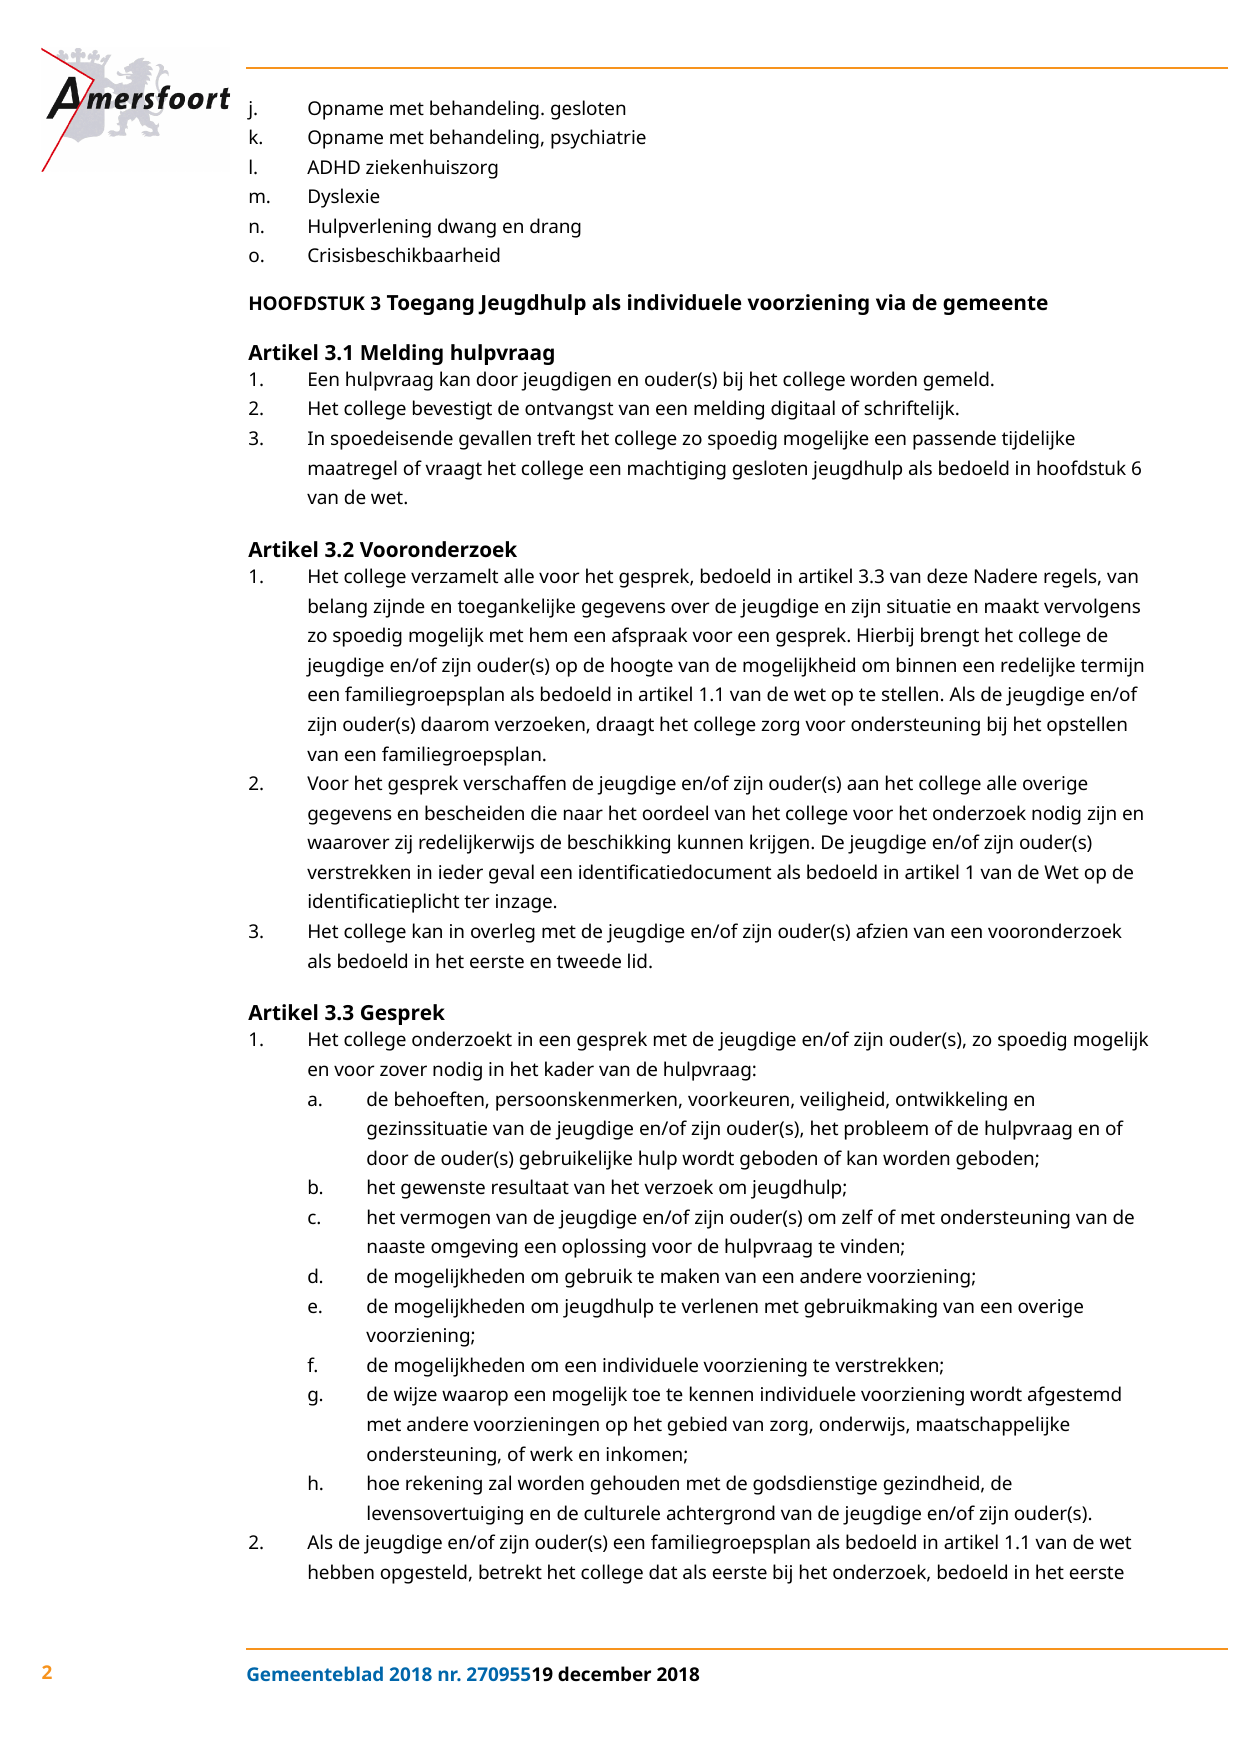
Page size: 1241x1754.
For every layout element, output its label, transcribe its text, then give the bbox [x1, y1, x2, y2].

list Dyslexie [248, 183, 1152, 209]
list Als de jeugdige en/of zijn ouder(s) een familiegroepsplan als bedoeld in artikel 1.1 van de wet hebben opgesteld, betrekt het college dat als eerste bij het onderzoek, bedoeld in het eerste [248, 1529, 1152, 1585]
list Het college verzamelt alle voor het gesprek, bedoeld in artikel 3.3 van deze Nadere regels, van belang zijnde en toegankelijke gegevens over de jeugdige en zijn situatie en maakt vervolgens zo spoedig mogelijk met hem een afspraak voor een gesprek. Hierbij brengt het college de jeugdige en/of zijn ouder(s) op de hoogte van de mogelijkheid om binnen een redelijke termijn een familiegroepsplan als bedoeld in artikel 1.1 van de wet op te stellen. Als de jeugdige en/of zijn ouder(s) daarom verzoeken, draagt het college zorg voor ondersteuning bij het opstellen van een familiegroepsplan. [248, 563, 1152, 766]
list ADHD ziekenhuiszorg [248, 154, 1152, 180]
list de mogelijkheden om een individuele voorziening te verstrekken; [307, 1352, 1152, 1378]
list de behoeften, persoonskenmerken, voorkeuren, veiligheid, ontwikkeling en gezinssituatie van de jeugdige en/of zijn ouder(s), het probleem of de hulpvraag en of door de ouder(s) gebruikelijke hulp wordt geboden of kan worden geboden; [307, 1086, 1152, 1171]
list Opname met behandeling, psychiatrie [248, 124, 1152, 150]
list Het college onderzoekt in een gesprek met de jeugdige en/of zijn ouder(s), zo spoedig mogelijk en voor zover nodig in het kader van de hulpvraag: [248, 1027, 1152, 1082]
list Crisisbeschikbaarheid [248, 243, 1152, 268]
list hoe rekening zal worden gehouden met de godsdienstige gezindheid, de levensovertuiging en de culturele achtergrond van de jeugdige en/of zijn ouder(s). [307, 1470, 1152, 1526]
text HOOFDSTUK 3 Toegang Jeugdhulp als individuele voorziening via de gemeente [248, 288, 1152, 317]
list het vermogen van de jeugdige en/of zijn ouder(s) om zelf of met ondersteuning van de naaste omgeving een oplossing voor de hulpvraag te vinden; [307, 1204, 1152, 1259]
list het gewenste resultaat van het verzoek om jeugdhulp; [307, 1174, 1152, 1200]
list Het college kan in overleg met de jeugdige en/of zijn ouder(s) afzien van een vooronderzoek als bedoeld in het eerste en tweede lid. [248, 918, 1152, 973]
list de mogelijkheden om gebruik te maken van een andere voorziening; [307, 1263, 1152, 1289]
list de wijze waarop een mogelijk toe te kennen individuele voorziening wordt afgestemd met andere voorzieningen op het gebied van zorg, onderwijs, maatschappelijke ondersteuning, of werk en inkomen; [307, 1382, 1152, 1467]
list Hulpverlening dwang en drang [248, 213, 1152, 239]
list In spoedeisende gevallen treft het college zo spoedig mogelijke een passende tijdelijke maatregel of vraagt het college een machtiging gesloten jeugdhulp als bedoeld in hoofdstuk 6 van de wet. [248, 425, 1152, 510]
picture [41, 47, 231, 172]
list Opname met behandeling. gesloten [248, 95, 1152, 121]
text Artikel 3.1 Melding hulpvraag [248, 338, 1152, 366]
list Voor het gesprek verschaffen de jeugdige en/of zijn ouder(s) aan het college alle overige gegevens en bescheiden die naar het oordeel van het college voor het onderzoek nodig zijn en waarover zij redelijkerwijs de beschikking kunnen krijgen. De jeugdige en/of zijn ouder(s) verstrekken in ieder geval een identificatiedocument als bedoeld in artikel 1 van de Wet op de identificatieplicht ter inzage. [248, 770, 1152, 914]
text Artikel 3.3 Gesprek [248, 998, 1152, 1027]
list Een hulpvraag kan door jeugdigen en ouder(s) bij het college worden gemeld. [248, 366, 1152, 392]
list Het college bevestigt de ontvangst van een melding digitaal of schriftelijk. [248, 396, 1152, 421]
text Artikel 3.2 Vooronderzoek [248, 535, 1152, 563]
list de mogelijkheden om jeugdhulp te verlenen met gebruikmaking van een overige voorziening; [307, 1293, 1152, 1348]
